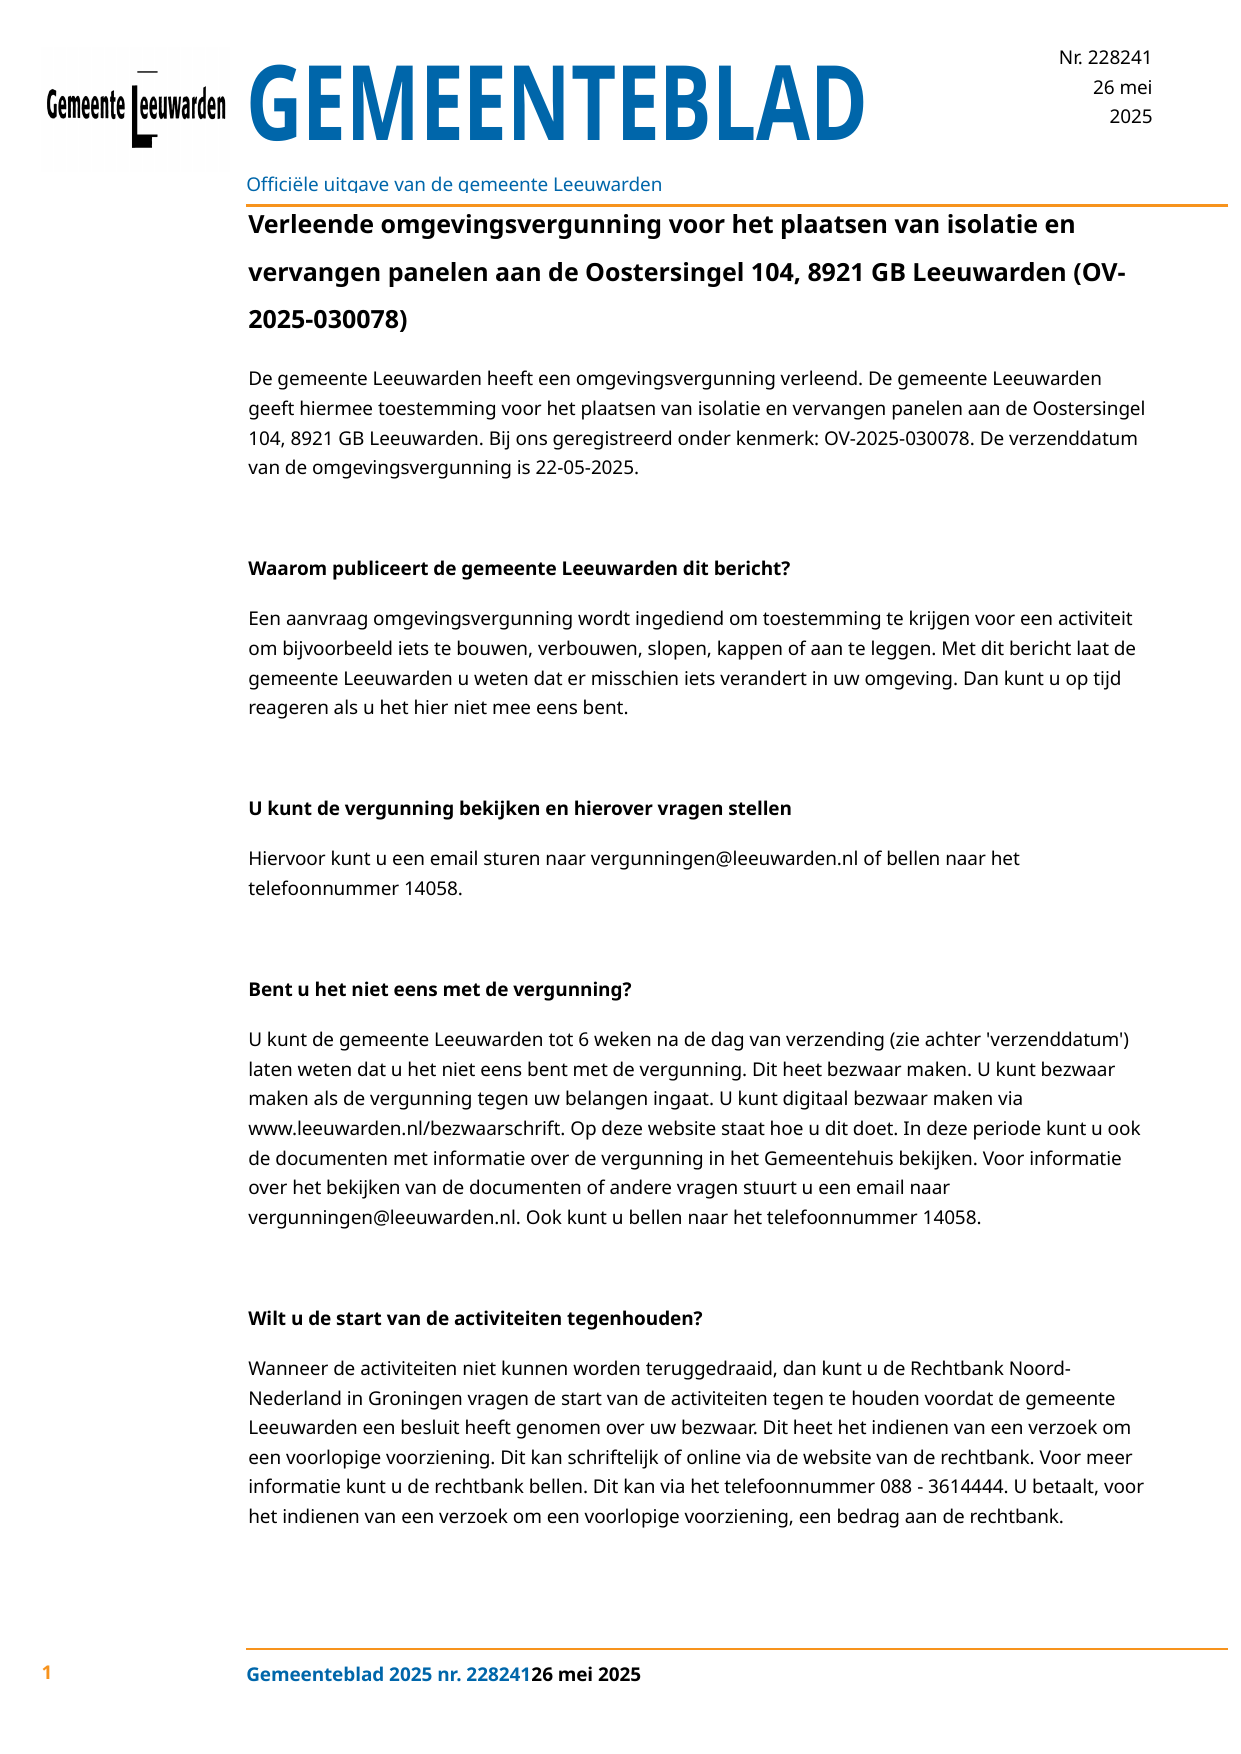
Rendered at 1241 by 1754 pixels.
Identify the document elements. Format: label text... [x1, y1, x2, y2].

text Verleende omgevingsvergunning voor het plaatsen van isolatie en vervangen panelen aan de Oostersingel 104, 8921 GB Leeuwarden (OV-2025-030078) [248, 207, 1152, 336]
picture [41, 47, 231, 172]
text Hiervoor kunt u een email sturen naar vergunningen@leeuwarden.nl of bellen naar het telefoonnummer 14058. [248, 846, 1152, 901]
text U kunt de vergunning bekijken en hierover vragen stellen [248, 795, 1152, 821]
text Waarom publiceert de gemeente Leeuwarden dit bericht? [248, 555, 1152, 581]
text Bent u het niet eens met de vergunning? [248, 976, 1152, 1002]
text De gemeente Leeuwarden heeft een omgevingsvergunning verleend. De gemeente Leeuwarden geeft hiermee toestemming voor het plaatsen van isolatie en vervangen panelen aan de Oostersingel 104, 8921 GB Leeuwarden. Bij ons geregistreerd onder kenmerk: OV-2025-030078. De verzenddatum van de omgevingsvergunning is 22-05-2025. [248, 366, 1152, 480]
text Wilt u de start van de activiteiten tegenhouden? [248, 1305, 1152, 1330]
text U kunt de gemeente Leeuwarden tot 6 weken na de dag van verzending (zie achter 'verzenddatum') laten weten dat u het niet eens bent met de vergunning. Dit heet bezwaar maken. U kunt bezwaar maken als de vergunning tegen uw belangen ingaat. U kunt digitaal bezwaar maken via www.leeuwarden.nl/bezwaarschrift. Op deze website staat hoe u dit doet. In deze periode kunt u ook de documenten met informatie over de vergunning in het Gemeentehuis bekijken. Voor informatie over het bekijken van de documenten of andere vragen stuurt u een email naar vergunningen@leeuwarden.nl. Ook kunt u bellen naar het telefoonnummer 14058. [248, 1026, 1152, 1229]
text Wanneer de activiteiten niet kunnen worden teruggedraaid, dan kunt u de Rechtbank Noord-Nederland in Groningen vragen de start van de activiteiten tegen te houden voordat de gemeente Leeuwarden een besluit heeft genomen over uw bezwaar. Dit heet het indienen van een verzoek om een voorlopige voorziening. Dit kan schriftelijk of online via de website van de rechtbank. Voor meer informatie kunt u de rechtbank bellen. Dit kan via het telefoonnummer 088 - 3614444. U betaalt, voor het indienen van een verzoek om een voorlopige voorziening, een bedrag aan de rechtbank. [248, 1355, 1152, 1529]
text Een aanvraag omgevingsvergunning wordt ingediend om toestemming te krijgen voor een activiteit om bijvoorbeeld iets te bouwen, verbouwen, slopen, kappen of aan te leggen. Met dit bericht laat de gemeente Leeuwarden u weten dat er misschien iets verandert in uw omgeving. Dan kunt u op tijd reageren als u het hier niet mee eens bent. [248, 606, 1152, 720]
